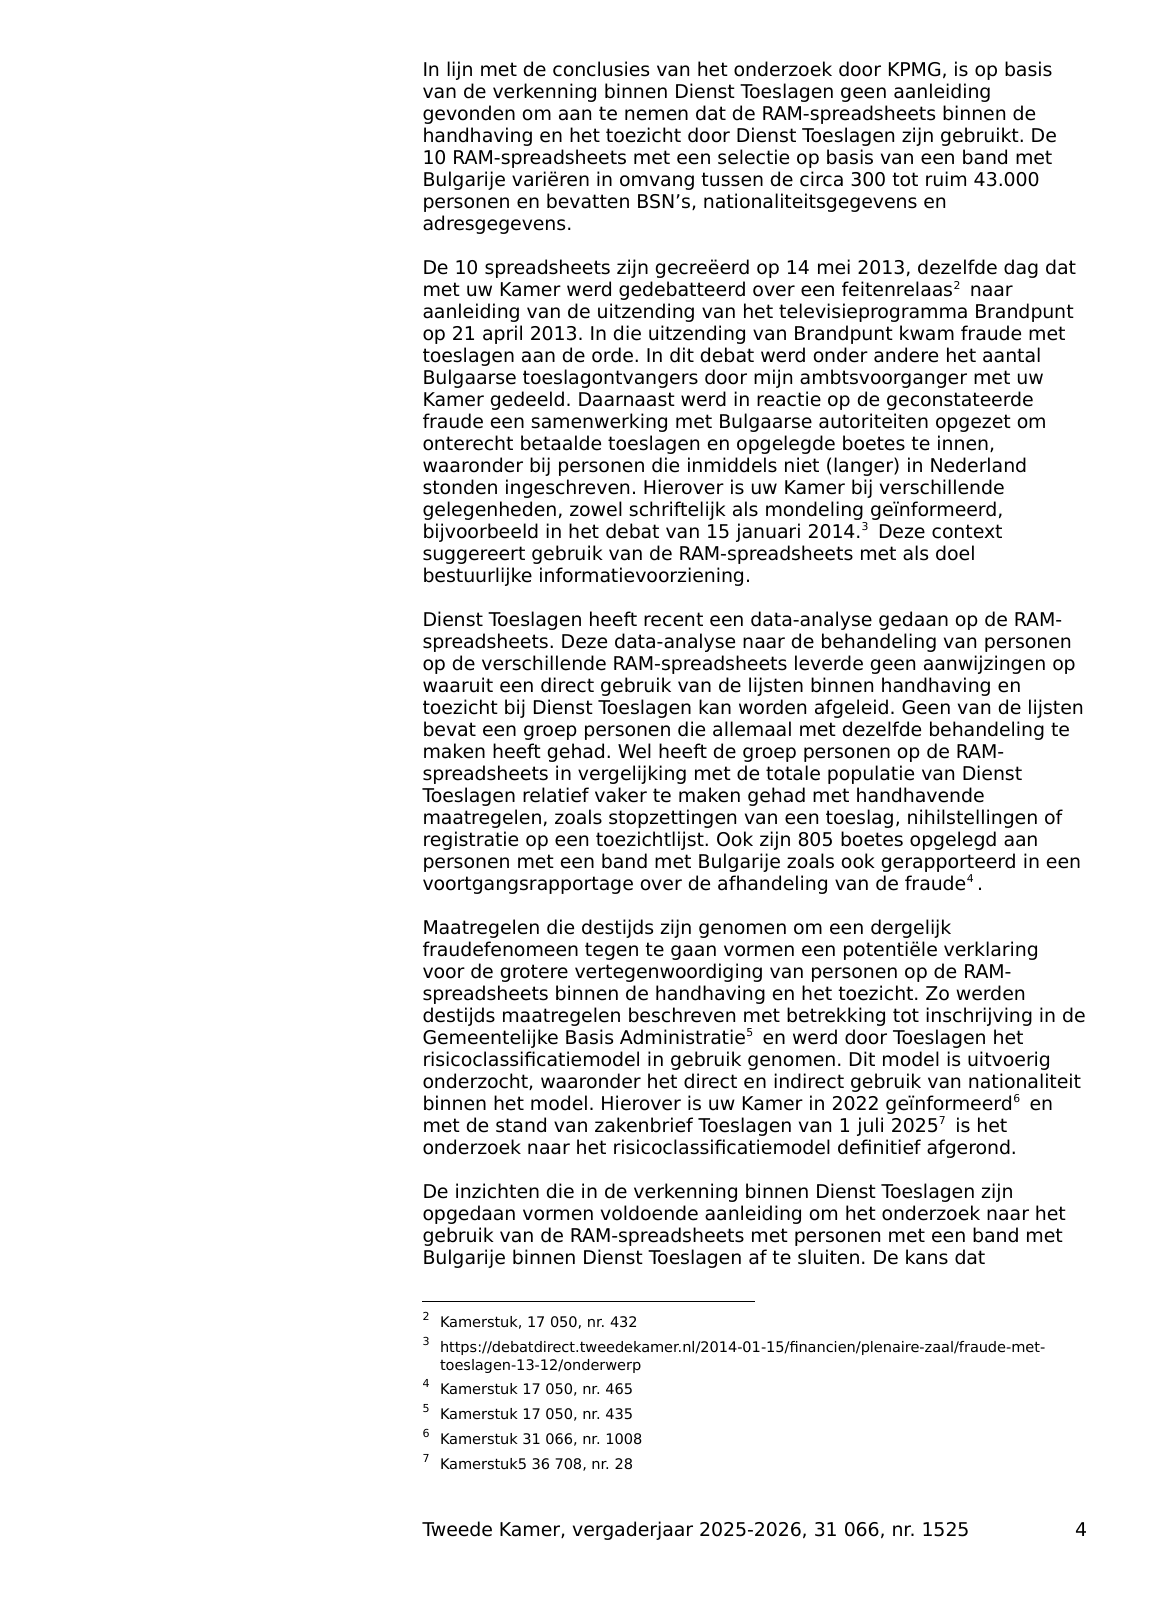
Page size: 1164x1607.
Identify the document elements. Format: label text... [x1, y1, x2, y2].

text Kamerstuk, 17 050, nr. 432 [422, 1310, 1087, 1332]
text Kamerstuk 17 050, nr. 435 [422, 1402, 1087, 1424]
text In lijn met de conclusies van het onderzoek door KPMG, is op basis van de verkenning binnen Dienst Toeslagen geen aanleiding gevonden om aan te nemen dat de RAM-spreadsheets binnen de handhaving en het toezicht door Dienst Toeslagen zijn gebruikt. De 10 RAM-spreadsheets met een selectie op basis van een band met Bulgarije variëren in omvang tussen de circa 300 tot ruim 43.000 personen en bevatten BSN’s, nationaliteitsgegevens en adresgegevens. [422, 59, 1087, 235]
text Kamerstuk 31 066, nr. 1008 [422, 1427, 1087, 1449]
text Dienst Toeslagen heeft recent een data-analyse gedaan op de RAM-spreadsheets. Deze data-analyse naar de behandeling van personen op de verschillende RAM-spreadsheets leverde geen aanwijzingen op waaruit een direct gebruik van de lijsten binnen handhaving en toezicht bij Dienst Toeslagen kan worden afgeleid. Geen van de lijsten bevat een groep personen die allemaal met dezelfde behandeling te maken heeft gehad. Wel heeft de groep personen op de RAM-spreadsheets in vergelijking met de totale populatie van Dienst Toeslagen relatief vaker te maken gehad met handhavende maatregelen, zoals stopzettingen van een toeslag, nihilstellingen of registratie op een toezichtlijst. Ook zijn 805 boetes opgelegd aan personen met een band met Bulgarije zoals ook gerapporteerd in een voortgangsrapportage over de afhandeling van de fraude. [422, 609, 1087, 895]
text De inzichten die in de verkenning binnen Dienst Toeslagen zijn opgedaan vormen voldoende aanleiding om het onderzoek naar het gebruik van de RAM-spreadsheets met personen met een band met Bulgarije binnen Dienst Toeslagen af te sluiten. De kans dat [422, 1181, 1087, 1269]
text Kamerstuk5 36 708, nr. 28 [422, 1452, 1087, 1474]
text https://debatdirect.tweedekamer.nl/2014-01-15/financien/plenaire-zaal/fraude-met-toeslagen-13-12/onderwerp [422, 1335, 1087, 1374]
text De 10 spreadsheets zijn gecreëerd op 14 mei 2013, dezelfde dag dat met uw Kamer werd gedebatteerd over een feitenrelaas naar aanleiding van de uitzending van het televisieprogramma Brandpunt op 21 april 2013. In die uitzending van Brandpunt kwam fraude met toeslagen aan de orde. In dit debat werd onder andere het aantal Bulgaarse toeslagontvangers door mijn ambtsvoorganger met uw Kamer gedeeld. Daarnaast werd in reactie op de geconstateerde fraude een samenwerking met Bulgaarse autoriteiten opgezet om onterecht betaalde toeslagen en opgelegde boetes te innen, waaronder bij personen die inmiddels niet (langer) in Nederland stonden ingeschreven. Hierover is uw Kamer bij verschillende gelegenheden, zowel schriftelijk als mondeling geïnformeerd, bijvoorbeeld in het debat van 15 januari 2014. Deze context suggereert gebruik van de RAM-spreadsheets met als doel bestuurlijke informatievoorziening. [422, 257, 1087, 587]
text Maatregelen die destijds zijn genomen om een dergelijk fraudefenomeen tegen te gaan vormen een potentiële verklaring voor de grotere vertegenwoordiging van personen op de RAM-spreadsheets binnen de handhaving en het toezicht. Zo werden destijds maatregelen beschreven met betrekking tot inschrijving in de Gemeentelijke Basis Administratie en werd door Toeslagen het risicoclassificatiemodel in gebruik genomen. Dit model is uitvoerig onderzocht, waaronder het direct en indirect gebruik van nationaliteit binnen het model. Hierover is uw Kamer in 2022 geïnformeerd en met de stand van zakenbrief Toeslagen van 1 juli 2025 is het onderzoek naar het risicoclassificatiemodel definitief afgerond. [422, 917, 1087, 1159]
text Kamerstuk 17 050, nr. 465 [422, 1377, 1087, 1399]
